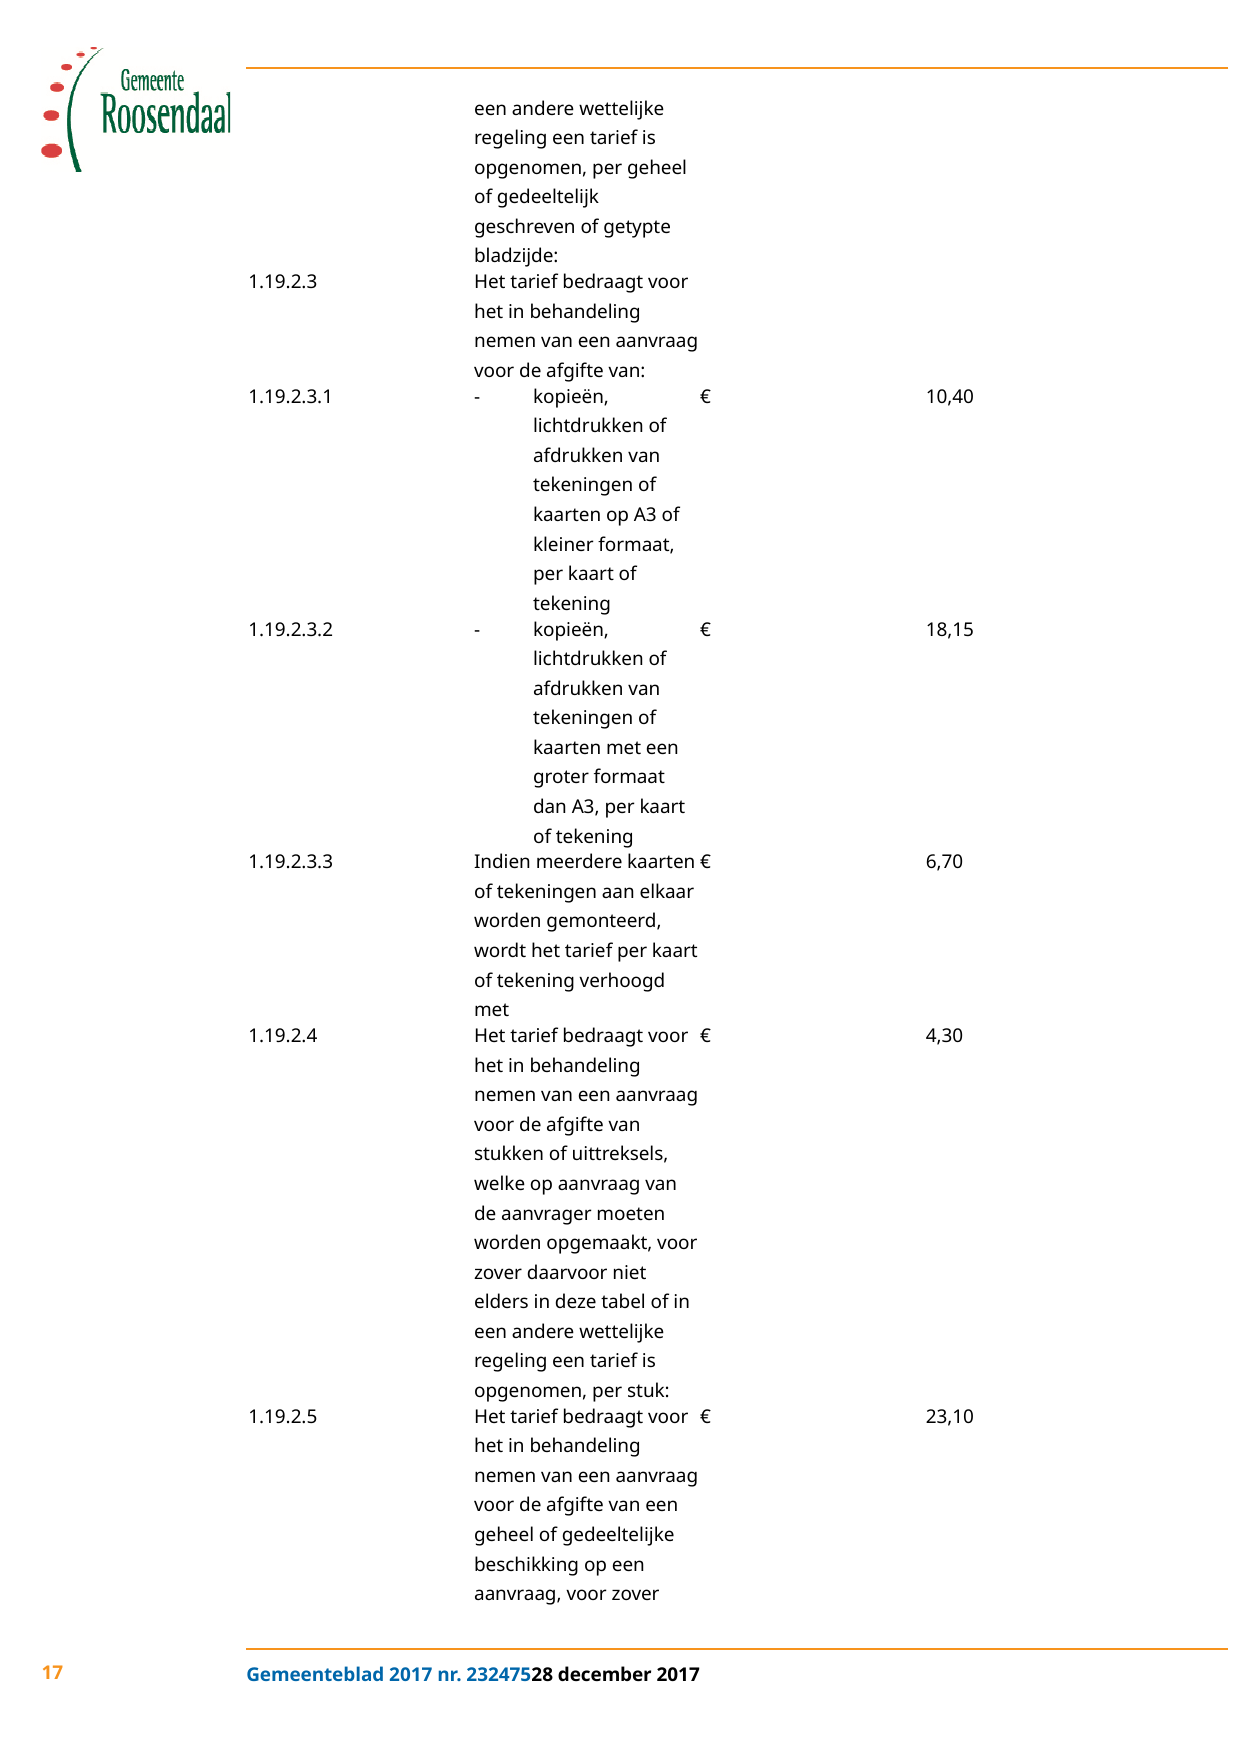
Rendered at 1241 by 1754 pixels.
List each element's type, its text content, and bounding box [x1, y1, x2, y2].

table_cell € [700, 383, 926, 616]
table_cell € [700, 616, 926, 848]
table_cell 1.19.2.5 [248, 1403, 474, 1606]
table_cell 1.19.2.4 [248, 1022, 474, 1403]
table_cell [700, 95, 926, 268]
picture [41, 47, 231, 172]
table_cell [700, 269, 926, 383]
table_cell een andere wettelijke regeling een tarief is opgenomen, per geheel of gedeeltelijk geschreven of getypte bladzijde: [474, 95, 700, 268]
table_cell 1.19.2.3.2 [248, 616, 474, 848]
table_cell 4,30 [926, 1022, 1152, 1403]
table_cell 1.19.2.3.1 [248, 383, 474, 616]
table_cell 6,70 [926, 849, 1152, 1022]
table_cell [926, 269, 1152, 383]
table_cell 1.19.2.3 [248, 269, 474, 383]
table_cell Het tarief bedraagt voor het in behandeling nemen van een aanvraag voor de afgifte van stukken of uittreksels, welke op aanvraag van de aanvrager moeten worden opgemaakt, voor zover daarvoor niet elders in deze tabel of in een andere wettelijke regeling een tarief is opgenomen, per stuk: [474, 1022, 700, 1403]
table_cell 18,15 [926, 616, 1152, 848]
table_cell € [700, 1022, 926, 1403]
table_cell 1.19.2.3.3 [248, 849, 474, 1022]
table_cell [248, 95, 474, 268]
table_cell € [700, 849, 926, 1022]
table_cell € [700, 1403, 926, 1606]
table_cell Het tarief bedraagt voor het in behandeling nemen van een aanvraag voor de afgifte van: [474, 269, 700, 383]
table_cell Indien meerdere kaarten of tekeningen aan elkaar worden gemonteerd, wordt het tarief per kaart of tekening verhoogd met [474, 849, 700, 1022]
table_cell 10,40 [926, 383, 1152, 616]
table_cell kopieën, lichtdrukken of afdrukken van tekeningen of kaarten met een groter formaat dan A3, per kaart of tekening [474, 616, 700, 848]
table_cell Het tarief bedraagt voor het in behandeling nemen van een aanvraag voor de afgifte van een geheel of gedeeltelijke beschikking op een aanvraag, voor zover [474, 1403, 700, 1606]
table_cell kopieën, lichtdrukken of afdrukken van tekeningen of kaarten op A3 of kleiner formaat, per kaart of tekening [474, 383, 700, 616]
table_cell 23,10 [926, 1403, 1152, 1606]
table_cell [926, 95, 1152, 268]
